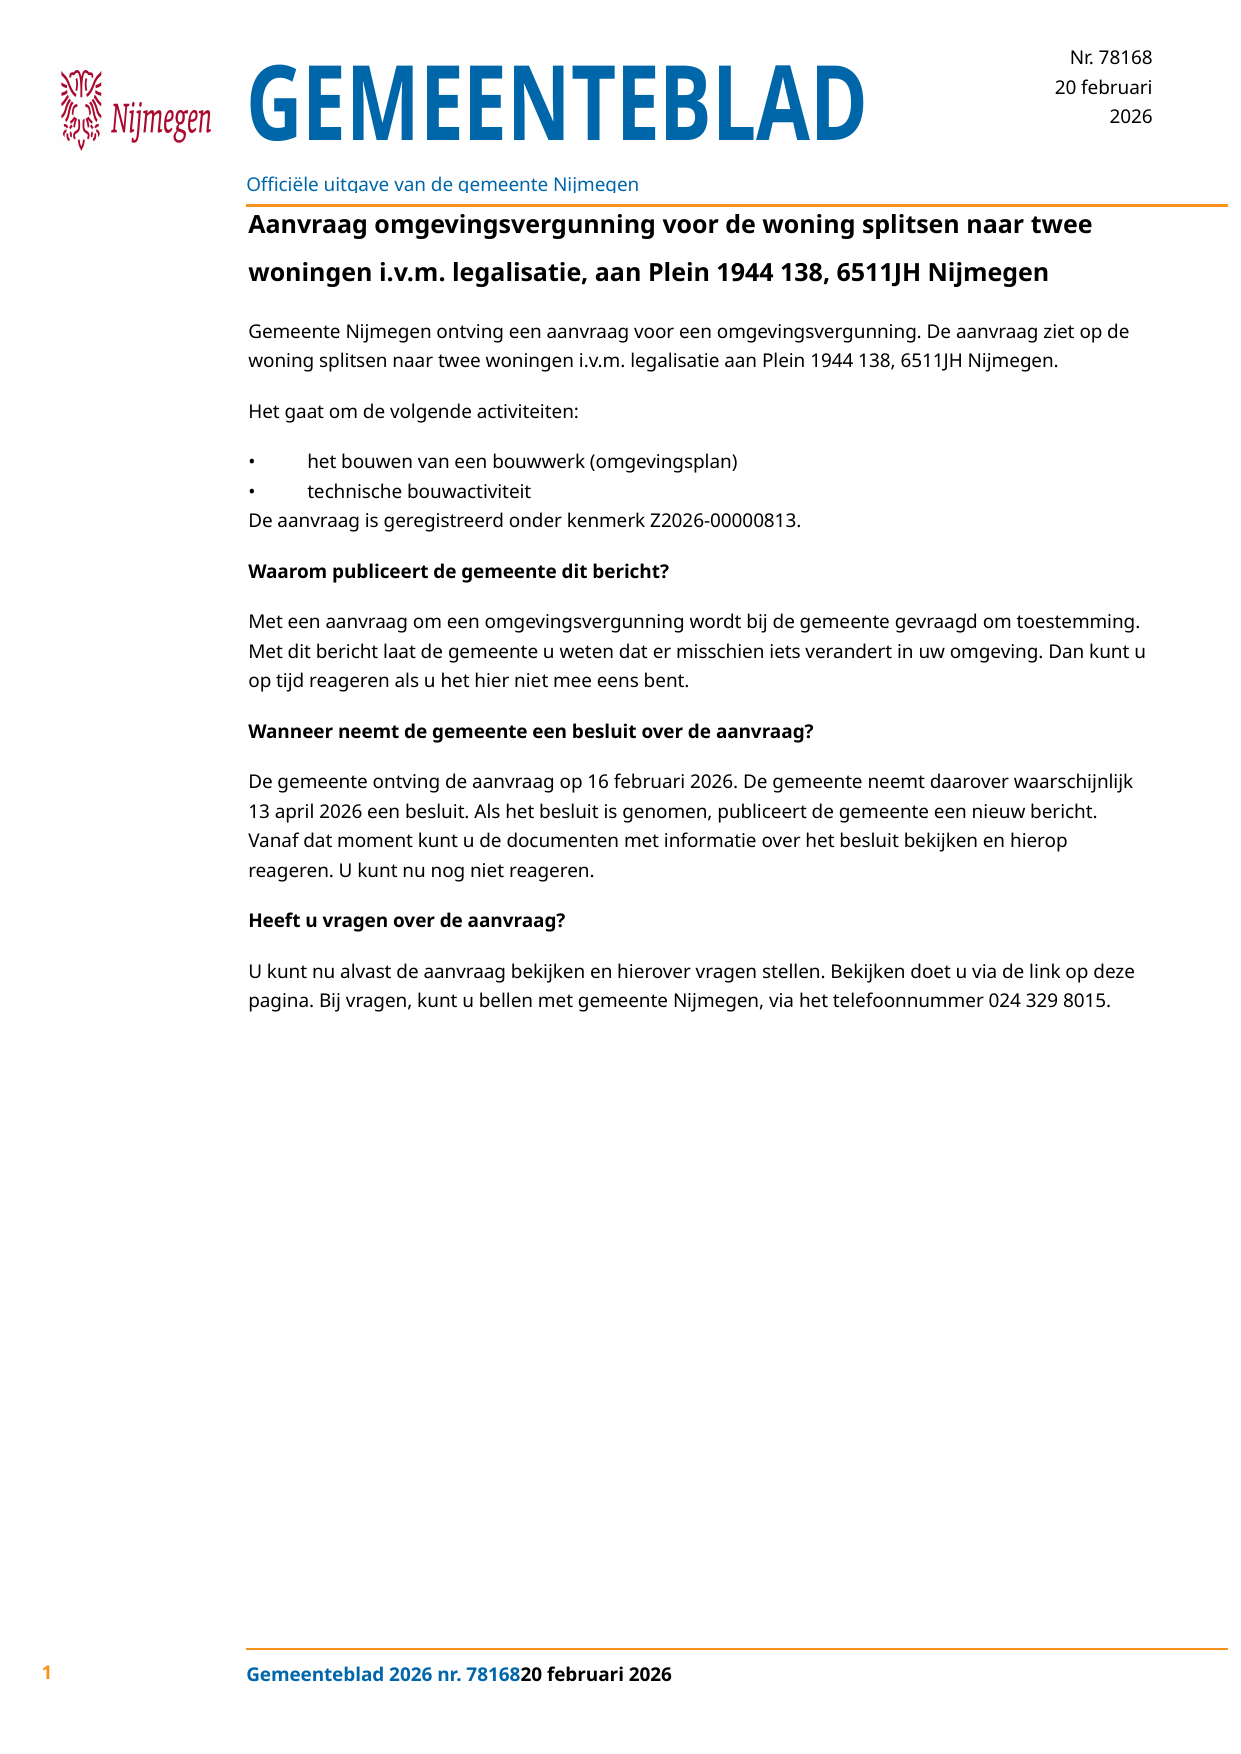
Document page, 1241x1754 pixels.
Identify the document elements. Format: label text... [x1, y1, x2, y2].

text Heeft u vragen over de aanvraag? [248, 907, 1152, 933]
text U kunt nu alvast de aanvraag bekijken en hierover vragen stellen. Bekijken doet u via de link op deze pagina. Bij vragen, kunt u bellen met gemeente Nijmegen, via het telefoonnummer 024 329 8015. [248, 958, 1152, 1013]
text Aanvraag omgevingsvergunning voor de woning splitsen naar twee woningen i.v.m. legalisatie, aan Plein 1944 138, 6511JH Nijmegen [248, 207, 1152, 288]
list technische bouwactiviteit [248, 478, 1152, 504]
text Wanneer neemt de gemeente een besluit over de aanvraag? [248, 718, 1152, 744]
text Waarom publiceert de gemeente dit bericht? [248, 558, 1152, 584]
text Het gaat om de volgende activiteiten: [248, 398, 1152, 424]
list het bouwen van een bouwwerk (omgevingsplan) [248, 448, 1152, 474]
text De aanvraag is geregistreerd onder kenmerk Z2026-00000813. [248, 507, 1152, 533]
picture [41, 47, 231, 172]
text Met een aanvraag om een omgevingsvergunning wordt bij de gemeente gevraagd om toestemming. Met dit bericht laat de gemeente u weten dat er misschien iets verandert in uw omgeving. Dan kunt u op tijd reageren als u het hier niet mee eens bent. [248, 608, 1152, 693]
text Gemeente Nijmegen ontving een aanvraag voor een omgevingsvergunning. De aanvraag ziet op de woning splitsen naar twee woningen i.v.m. legalisatie aan Plein 1944 138, 6511JH Nijmegen. [248, 318, 1152, 373]
text De gemeente ontving de aanvraag op 16 februari 2026. De gemeente neemt daarover waarschijnlijk 13 april 2026 een besluit. Als het besluit is genomen, publiceert de gemeente een nieuw bericht. Vanaf dat moment kunt u de documenten met informatie over het besluit bekijken en hierop reageren. U kunt nu nog niet reageren. [248, 768, 1152, 883]
